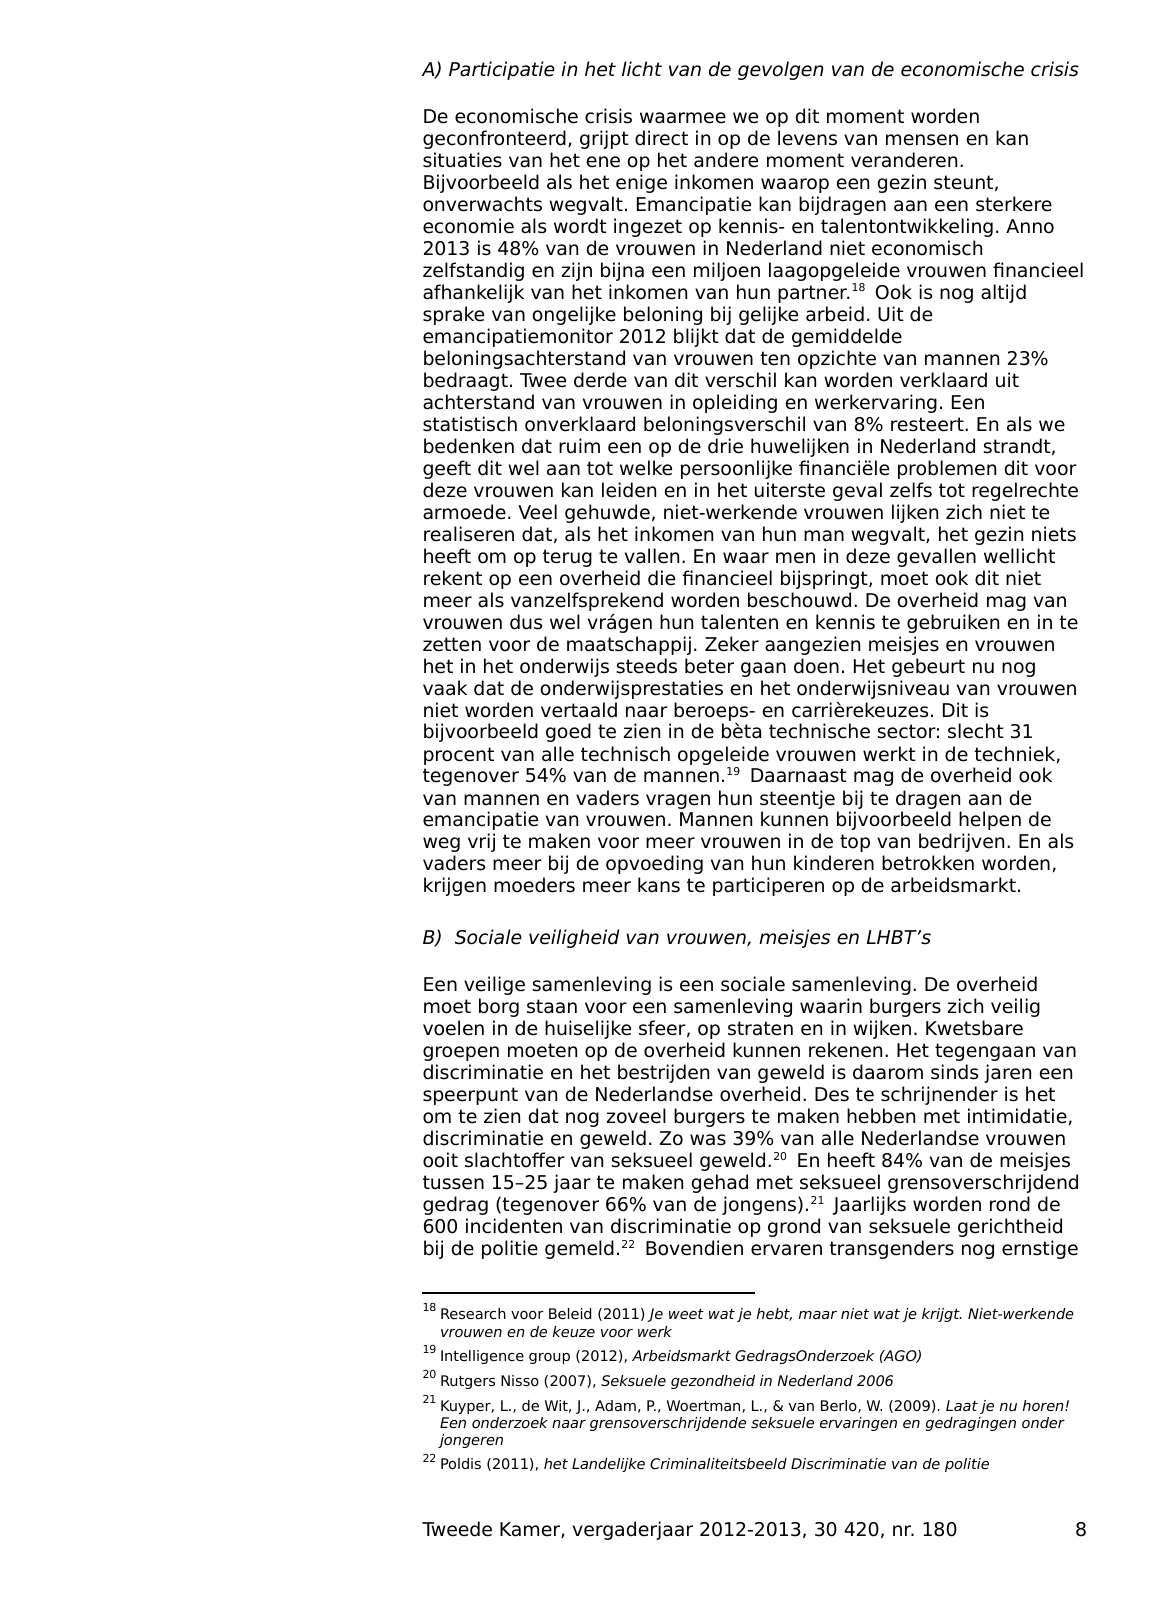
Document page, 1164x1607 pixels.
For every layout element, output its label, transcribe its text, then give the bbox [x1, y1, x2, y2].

text Poldis (2011), het Landelijke Criminaliteitsbeeld Discriminatie van de politie [422, 1452, 1087, 1474]
text Kuyper, L., de Wit, J., Adam, P., Woertman, L., & van Berlo, W. (2009). Laat je nu horen! Een onderzoek naar grensoverschrijdende seksuele ervaringen en gedragingen onder jongeren [422, 1393, 1087, 1449]
text Intelligence group (2012), Arbeidsmarkt GedragsOnderzoek (AGO) [422, 1343, 1087, 1366]
text Een veilige samenleving is een sociale samenleving. De overheid moet borg staan voor een samenleving waarin burgers zich veilig voelen in de huiselijke sfeer, op straten en in wijken. Kwetsbare groepen moeten op de overheid kunnen rekenen. Het tegengaan van discriminatie en het bestrijden van geweld is daarom sinds jaren een speerpunt van de Nederlandse overheid. Des te schrijnender is het om te zien dat nog zoveel burgers te maken hebben met intimidatie, discriminatie en geweld. Zo was 39% van alle Nederlandse vrouwen ooit slachtoffer van seksueel geweld. En heeft 84% van de meisjes tussen 15–25 jaar te maken gehad met seksueel grensoverschrijdend gedrag (tegenover 66% van de jongens). Jaarlijks worden rond de 600 incidenten van discriminatie op grond van seksuele gerichtheid bij de politie gemeld. Bovendien ervaren transgenders nog ernstige [422, 974, 1087, 1260]
subtitle A) Participatie in het licht van de gevolgen van de economische crisis [422, 59, 1087, 81]
text Research voor Beleid (2011) Je weet wat je hebt, maar niet wat je krijgt. Niet-werkende vrouwen en de keuze voor werk [422, 1302, 1087, 1341]
text De economische crisis waarmee we op dit moment worden geconfronteerd, grijpt direct in op de levens van mensen en kan situaties van het ene op het andere moment veranderen. Bijvoorbeeld als het enige inkomen waarop een gezin steunt, onverwachts wegvalt. Emancipatie kan bijdragen aan een sterkere economie als wordt ingezet op kennis- en talentontwikkeling. Anno 2013 is 48% van de vrouwen in Nederland niet economisch zelfstandig en zijn bijna een miljoen laagopgeleide vrouwen financieel afhankelijk van het inkomen van hun partner. Ook is nog altijd sprake van ongelijke beloning bij gelijke arbeid. Uit de emancipatiemonitor 2012 blijkt dat de gemiddelde beloningsachterstand van vrouwen ten opzichte van mannen 23% bedraagt. Twee derde van dit verschil kan worden verklaard uit achterstand van vrouwen in opleiding en werkervaring. Een statistisch onverklaard beloningsverschil van 8% resteert. En als we bedenken dat ruim een op de drie huwelijken in Nederland strandt, geeft dit wel aan tot welke persoonlijke financiële problemen dit voor deze vrouwen kan leiden en in het uiterste geval zelfs tot regelrechte armoede. Veel gehuwde, niet-werkende vrouwen lijken zich niet te realiseren dat, als het inkomen van hun man wegvalt, het gezin niets heeft om op terug te vallen. En waar men in deze gevallen wellicht rekent op een overheid die financieel bijspringt, moet ook dit niet meer als vanzelfsprekend worden beschouwd. De overheid mag van vrouwen dus wel vrágen hun talenten en kennis te gebruiken en in te zetten voor de maatschappij. Zeker aangezien meisjes en vrouwen het in het onderwijs steeds beter gaan doen. Het gebeurt nu nog vaak dat de onderwijsprestaties en het onderwijsniveau van vrouwen niet worden vertaald naar beroeps- en carrièrekeuzes. Dit is bijvoorbeeld goed te zien in de bèta technische sector: slecht 31 procent van alle technisch opgeleide vrouwen werkt in de techniek, tegenover 54% van de mannen. Daarnaast mag de overheid ook van mannen en vaders vragen hun steentje bij te dragen aan de emancipatie van vrouwen. Mannen kunnen bijvoorbeeld helpen de weg vrij te maken voor meer vrouwen in de top van bedrijven. En als vaders meer bij de opvoeding van hun kinderen betrokken worden, krijgen moeders meer kans te participeren op de arbeidsmarkt. [422, 106, 1087, 897]
subtitle B) Sociale veiligheid van vrouwen, meisjes en LHBT’s [422, 927, 1087, 949]
text Rutgers Nisso (2007), Seksuele gezondheid in Nederland 2006 [422, 1368, 1087, 1391]
